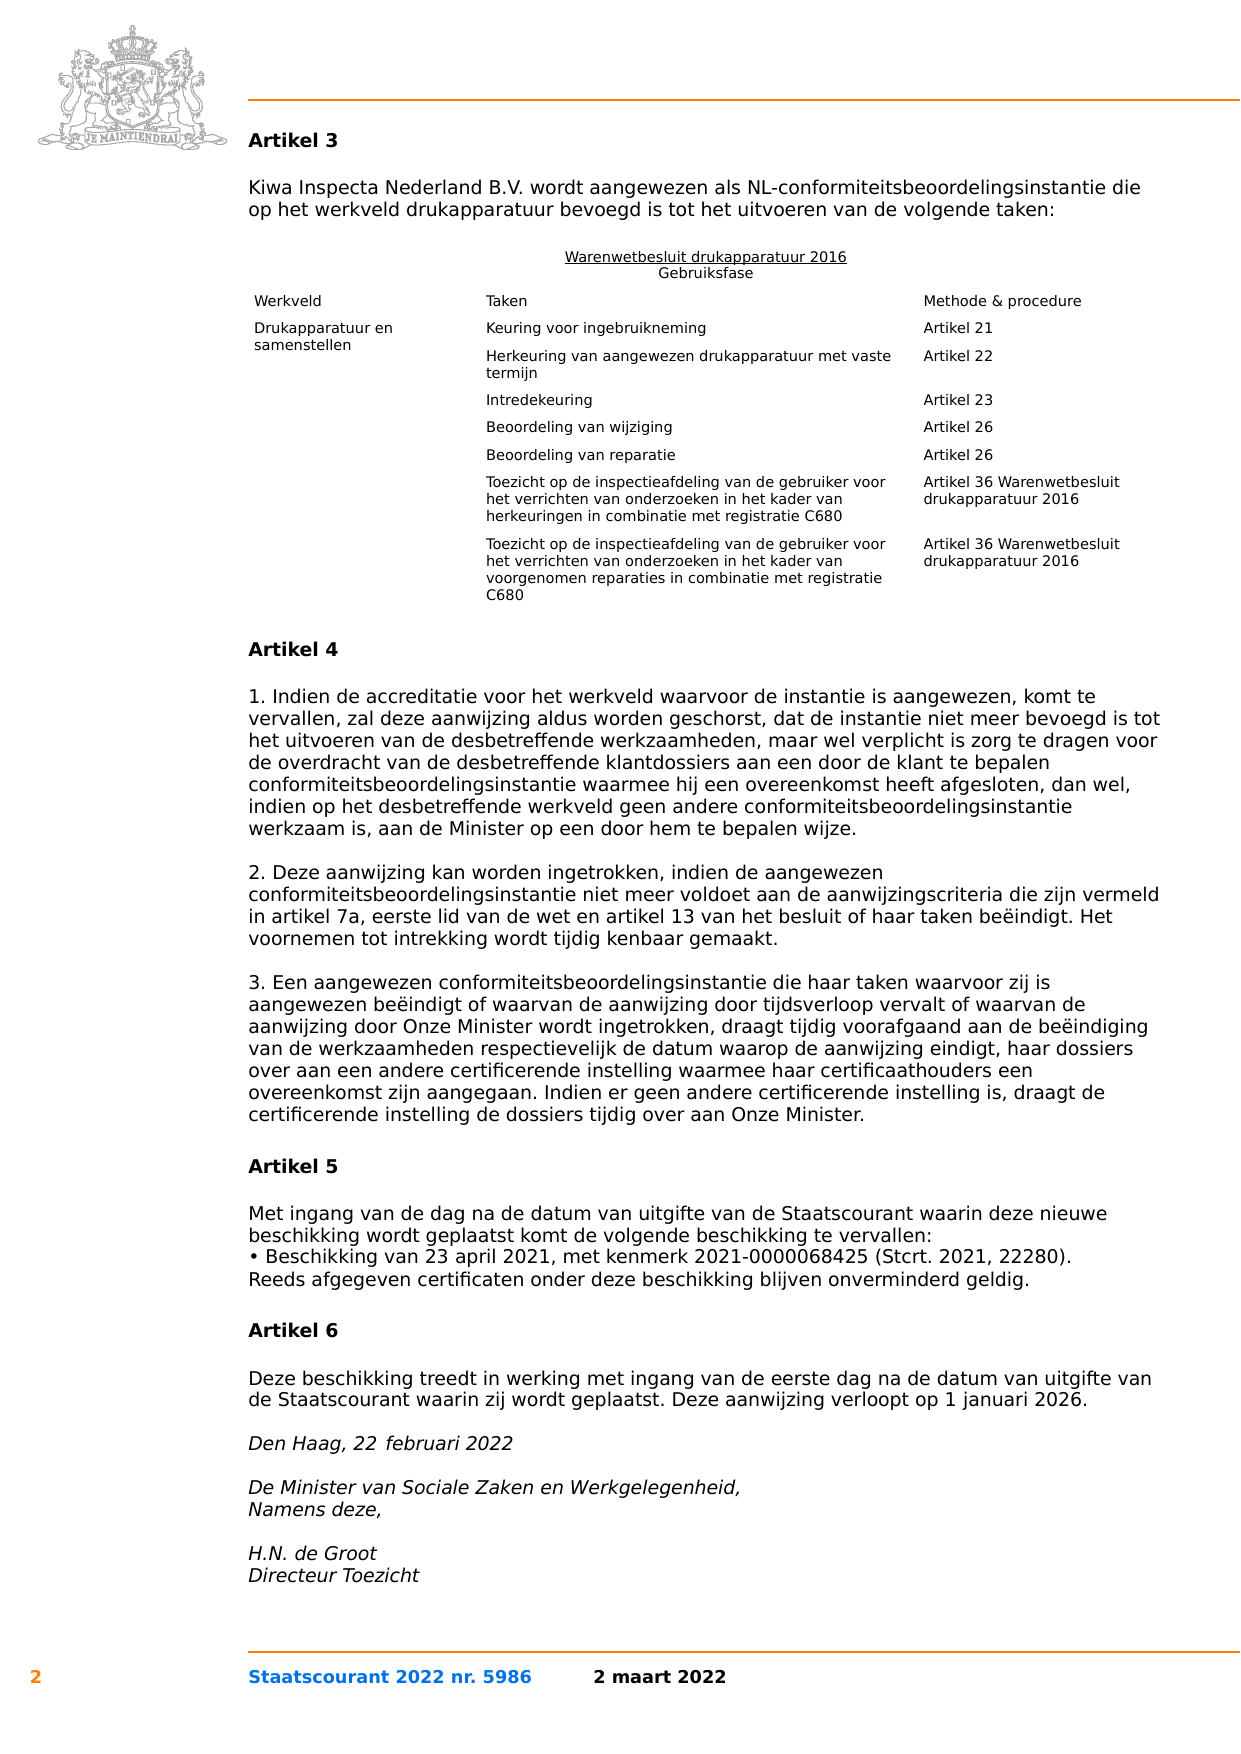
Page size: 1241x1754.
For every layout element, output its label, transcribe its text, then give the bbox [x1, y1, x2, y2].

text 2. Deze aanwijzing kan worden ingetrokken, indien de aangewezen conformiteitsbeoordelingsinstantie niet meer voldoet aan de aanwijzingscriteria die zijn vermeld in artikel 7a, eerste lid van de wet en artikel 13 van het besluit of haar taken beëindigt. Het voornemen tot intrekking wordt tijdig kenbaar gemaakt. [248, 862, 1163, 950]
table_cell Artikel 23 [918, 387, 1163, 414]
text Met ingang van de dag na de datum van uitgifte van de Staatscourant waarin deze nieuwe beschikking wordt geplaatst komt de volgende beschikking te vervallen: [248, 1202, 1163, 1246]
text 1. Indien de accreditatie voor het werkveld waarvoor de instantie is aangewezen, komt te vervallen, zal deze aanwijzing aldus worden geschorst, dat de instantie niet meer bevoegd is tot het uitvoeren van de desbetreffende werkzaamheden, maar wel verplicht is zorg te dragen voor de overdracht van de desbetreffende klantdossiers aan een door de klant te bepalen conformiteitsbeoordelingsinstantie waarmee hij een overeenkomst heeft afgesloten, dan wel, indien op het desbetreffende werkveld geen andere conformiteitsbeoordelingsinstantie werkzaam is, aan de Minister op een door hem te bepalen wijze. [248, 686, 1163, 840]
table_cell Taken [480, 288, 917, 314]
subtitle Artikel 3 [248, 130, 1163, 152]
subtitle Artikel 5 [248, 1156, 1163, 1177]
text Reeds afgegeven certificaten onder deze beschikking blijven onverminderd geldig. [248, 1268, 1163, 1290]
subtitle Artikel 6 [248, 1320, 1163, 1342]
table_header Warenwetbesluit drukapparatuur 2016 Gebruiksfase [249, 244, 1163, 287]
text • Beschikking van 23 april 2021, met kenmerk 2021-0000068425 (Stcrt. 2021, 22280). [248, 1246, 1163, 1268]
subtitle Artikel 4 [248, 639, 1163, 661]
table_cell Toezicht op de inspectieafdeling van de gebruiker voor het verrichten van onderzoeken in het kader van herkeuringen in combinatie met registratie C680 [480, 470, 917, 530]
picture [38, 25, 227, 150]
table_cell Drukapparatuur en samenstellen [249, 316, 479, 608]
table_cell Werkveld [249, 288, 479, 314]
table_cell Artikel 22 [918, 343, 1163, 386]
text 3. Een aangewezen conformiteitsbeoordelingsinstantie die haar taken waarvoor zij is aangewezen beëindigt of waarvan de aanwijzing door tijdsverloop vervalt of waarvan de aanwijzing door Onze Minister wordt ingetrokken, draagt tijdig voorafgaand aan de beëindiging van de werkzaamheden respectievelijk de datum waarop de aanwijzing eindigt, haar dossiers over aan een andere certificerende instelling waarmee haar certificaathouders een overeenkomst zijn aangegaan. Indien er geen andere certificerende instelling is, draagt de certificerende instelling de dossiers tijdig over aan Onze Minister. [248, 972, 1163, 1126]
table_cell Artikel 36 Warenwetbesluit drukapparatuur 2016 [918, 531, 1163, 608]
text Kiwa Inspecta Nederland B.V. wordt aangewezen als NL-conformiteitsbeoordelingsinstantie die op het werkveld drukapparatuur bevoegd is tot het uitvoeren van de volgende taken: [248, 177, 1163, 221]
text De Minister van Sociale Zaken en Werkgelegenheid, Namens deze, H.N. de Groot Directeur Toezicht [248, 1477, 1163, 1587]
table_cell Intredekeuring [480, 387, 917, 414]
table_cell Herkeuring van aangewezen drukapparatuur met vaste termijn [480, 343, 917, 386]
table_cell Artikel 26 [918, 442, 1163, 468]
table_cell Artikel 26 [918, 415, 1163, 441]
table_cell Toezicht op de inspectieafdeling van de gebruiker voor het verrichten van onderzoeken in het kader van voorgenomen reparaties in combinatie met registratie C680 [480, 531, 917, 608]
text Den Haag, 22 februari 2022 [248, 1433, 1163, 1455]
table_cell Beoordeling van reparatie [480, 442, 917, 468]
text Deze beschikking treedt in werking met ingang van de eerste dag na de datum van uitgifte van de Staatscourant waarin zij wordt geplaatst. Deze aanwijzing verloopt op 1 januari 2026. [248, 1367, 1163, 1411]
table_cell Artikel 21 [918, 316, 1163, 342]
table_cell Keuring voor ingebruikneming [480, 316, 917, 342]
table_cell Beoordeling van wijziging [480, 415, 917, 441]
table_cell Artikel 36 Warenwetbesluit drukapparatuur 2016 [918, 470, 1163, 530]
table_cell Methode & procedure [918, 288, 1163, 314]
